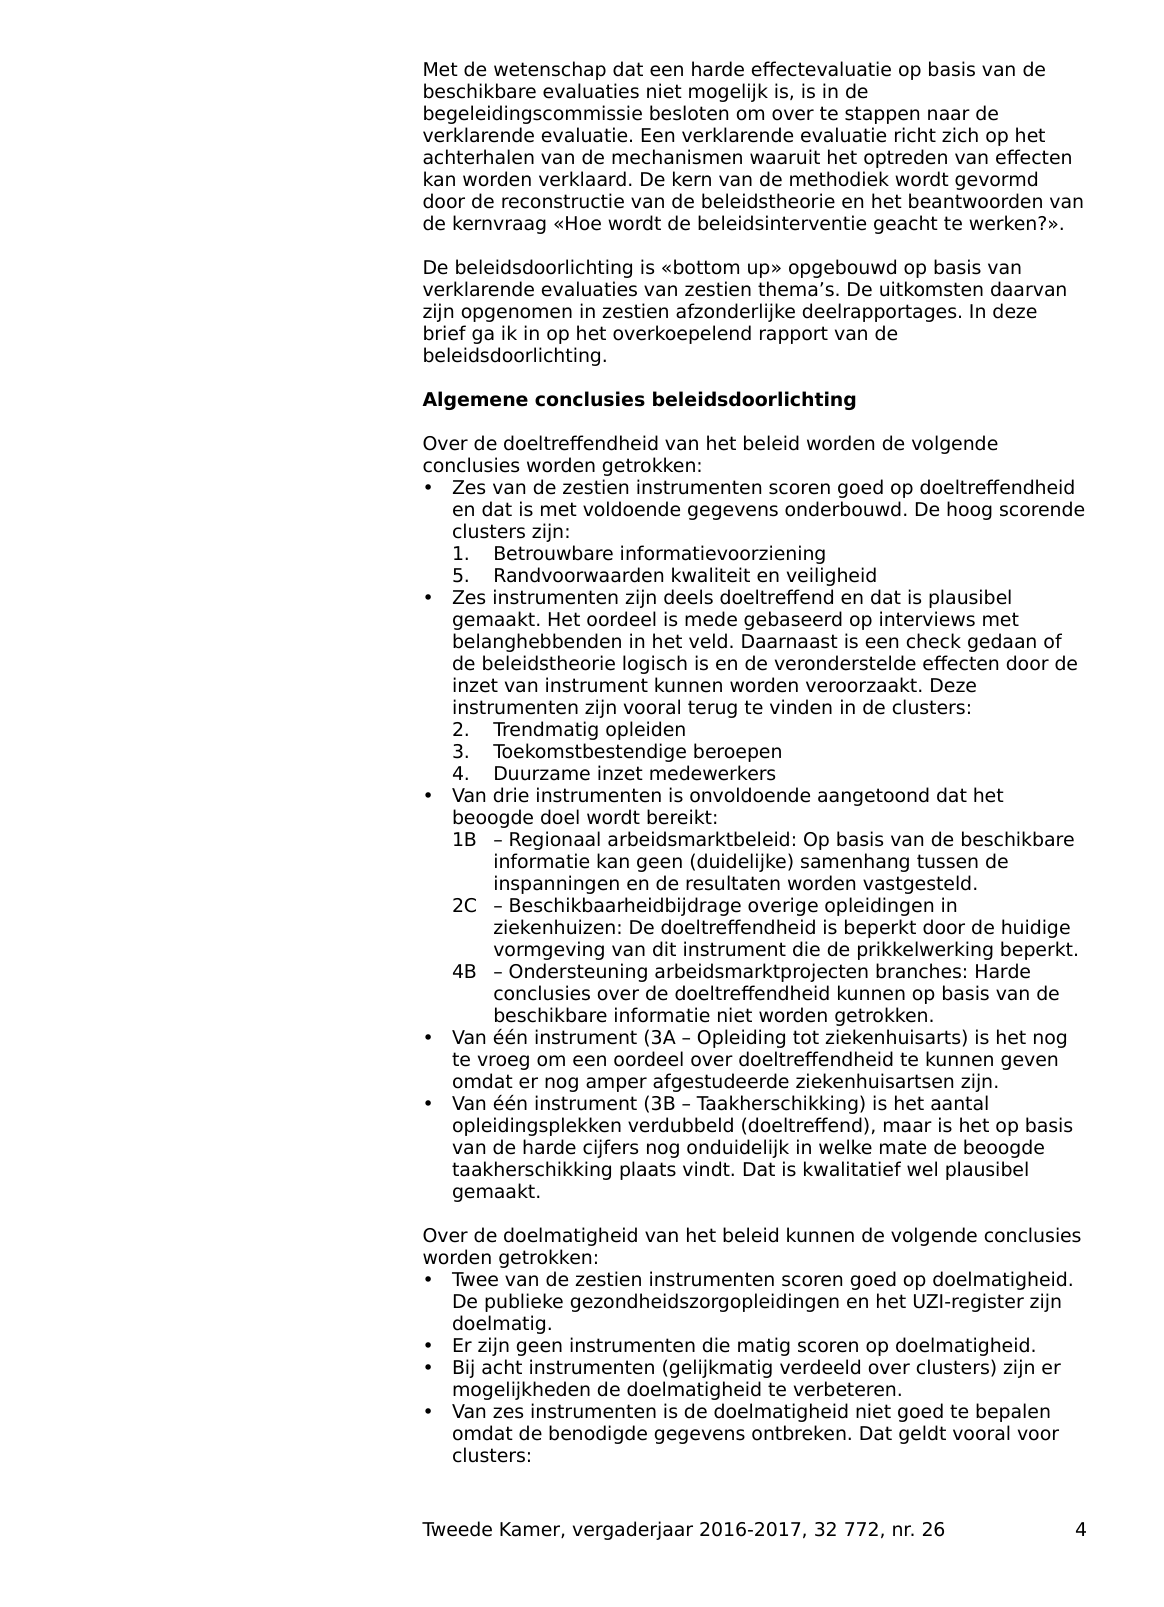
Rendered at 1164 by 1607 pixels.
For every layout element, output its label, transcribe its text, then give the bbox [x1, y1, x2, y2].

text • Bij acht instrumenten (gelijkmatig verdeeld over clusters) zijn er mogelijkheden de doelmatigheid te verbeteren. [422, 1357, 1087, 1401]
text • Twee van de zestien instrumenten scoren goed op doelmatigheid. De publieke gezondheidszorgopleidingen en het UZI-register zijn doelmatig. [422, 1269, 1087, 1335]
text • Van zes instrumenten is de doelmatigheid niet goed te bepalen omdat de benodigde gegevens ontbreken. Dat geldt vooral voor clusters: [422, 1401, 1087, 1467]
text • Van één instrument (3B – Taakherschikking) is het aantal opleidingsplekken verdubbeld (doeltreffend), maar is het op basis van de harde cijfers nog onduidelijk in welke mate de beoogde taakherschikking plaats vindt. Dat is kwalitatief wel plausibel gemaakt. [422, 1093, 1087, 1203]
text 1B – Regionaal arbeidsmarktbeleid: Op basis van de beschikbare informatie kan geen (duidelijke) samenhang tussen de inspanningen en de resultaten worden vastgesteld. [452, 829, 1087, 895]
text Over de doelmatigheid van het beleid kunnen de volgende conclusies worden getrokken: [422, 1225, 1087, 1269]
text 4. Duurzame inzet medewerkers [452, 763, 1087, 785]
text 4B – Ondersteuning arbeidsmarktprojecten branches: Harde conclusies over de doeltreffendheid kunnen op basis van de beschikbare informatie niet worden getrokken. [452, 961, 1087, 1027]
text • Van één instrument (3A – Opleiding tot ziekenhuisarts) is het nog te vroeg om een oordeel over doeltreffendheid te kunnen geven omdat er nog amper afgestudeerde ziekenhuisartsen zijn. [422, 1027, 1087, 1093]
text Over de doeltreffendheid van het beleid worden de volgende conclusies worden getrokken: [422, 433, 1087, 477]
text • Zes van de zestien instrumenten scoren goed op doeltreffendheid en dat is met voldoende gegevens onderbouwd. De hoog scorende clusters zijn: [422, 477, 1087, 543]
text De beleidsdoorlichting is «bottom up» opgebouwd op basis van verklarende evaluaties van zestien thema’s. De uitkomsten daarvan zijn opgenomen in zestien afzonderlijke deelrapportages. In deze brief ga ik in op het overkoepelend rapport van de beleidsdoorlichting. [422, 257, 1087, 367]
subtitle Algemene conclusies beleidsdoorlichting [422, 389, 1087, 411]
text 5. Randvoorwaarden kwaliteit en veiligheid [452, 565, 1087, 587]
text • Er zijn geen instrumenten die matig scoren op doelmatigheid. [422, 1335, 1087, 1357]
text 1. Betrouwbare informatievoorziening [452, 543, 1087, 565]
text 3. Toekomstbestendige beroepen [452, 741, 1087, 763]
text • Van drie instrumenten is onvoldoende aangetoond dat het beoogde doel wordt bereikt: [422, 785, 1087, 829]
text Met de wetenschap dat een harde effectevaluatie op basis van de beschikbare evaluaties niet mogelijk is, is in de begeleidingscommissie besloten om over te stappen naar de verklarende evaluatie. Een verklarende evaluatie richt zich op het achterhalen van de mechanismen waaruit het optreden van effecten kan worden verklaard. De kern van de methodiek wordt gevormd door de reconstructie van de beleidstheorie en het beantwoorden van de kernvraag «Hoe wordt de beleidsinterventie geacht te werken?». [422, 59, 1087, 235]
text 2. Trendmatig opleiden [452, 719, 1087, 741]
text • Zes instrumenten zijn deels doeltreffend en dat is plausibel gemaakt. Het oordeel is mede gebaseerd op interviews met belanghebbenden in het veld. Daarnaast is een check gedaan of de beleidstheorie logisch is en de veronderstelde effecten door de inzet van instrument kunnen worden veroorzaakt. Deze instrumenten zijn vooral terug te vinden in de clusters: [422, 587, 1087, 719]
text 2C – Beschikbaarheidbijdrage overige opleidingen in ziekenhuizen: De doeltreffendheid is beperkt door de huidige vormgeving van dit instrument die de prikkelwerking beperkt. [452, 895, 1087, 961]
